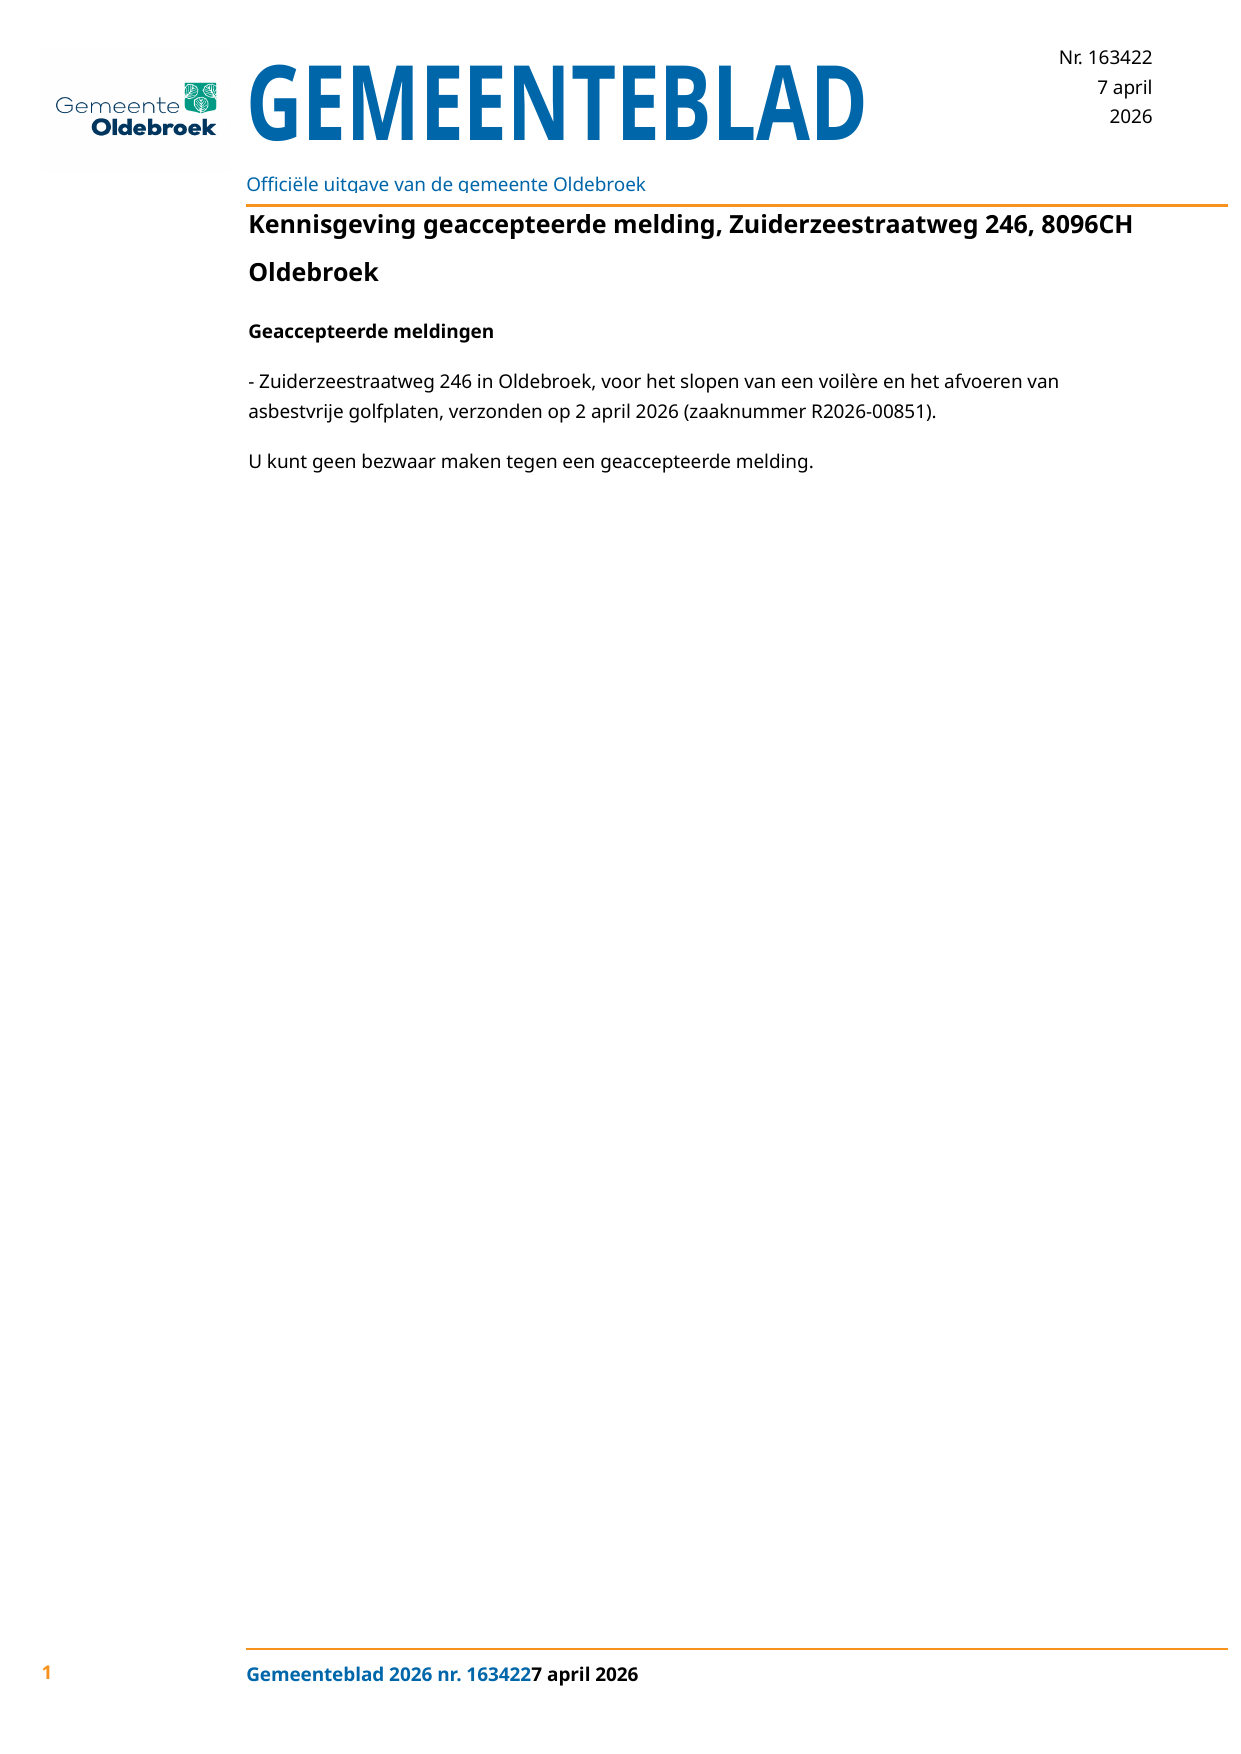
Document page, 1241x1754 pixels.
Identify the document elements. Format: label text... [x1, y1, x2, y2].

picture [41, 47, 231, 172]
text Geaccepteerde meldingen [248, 318, 1152, 344]
text Kennisgeving geaccepteerde melding, Zuiderzeestraatweg 246, 8096CH Oldebroek [248, 207, 1152, 288]
text U kunt geen bezwaar maken tegen een geaccepteerde melding. [248, 448, 1152, 474]
text - Zuiderzeestraatweg 246 in Oldebroek, voor het slopen van een voilère en het afvoeren van asbestvrije golfplaten, verzonden op 2 april 2026 (zaaknummer R2026-00851). [248, 368, 1152, 424]
